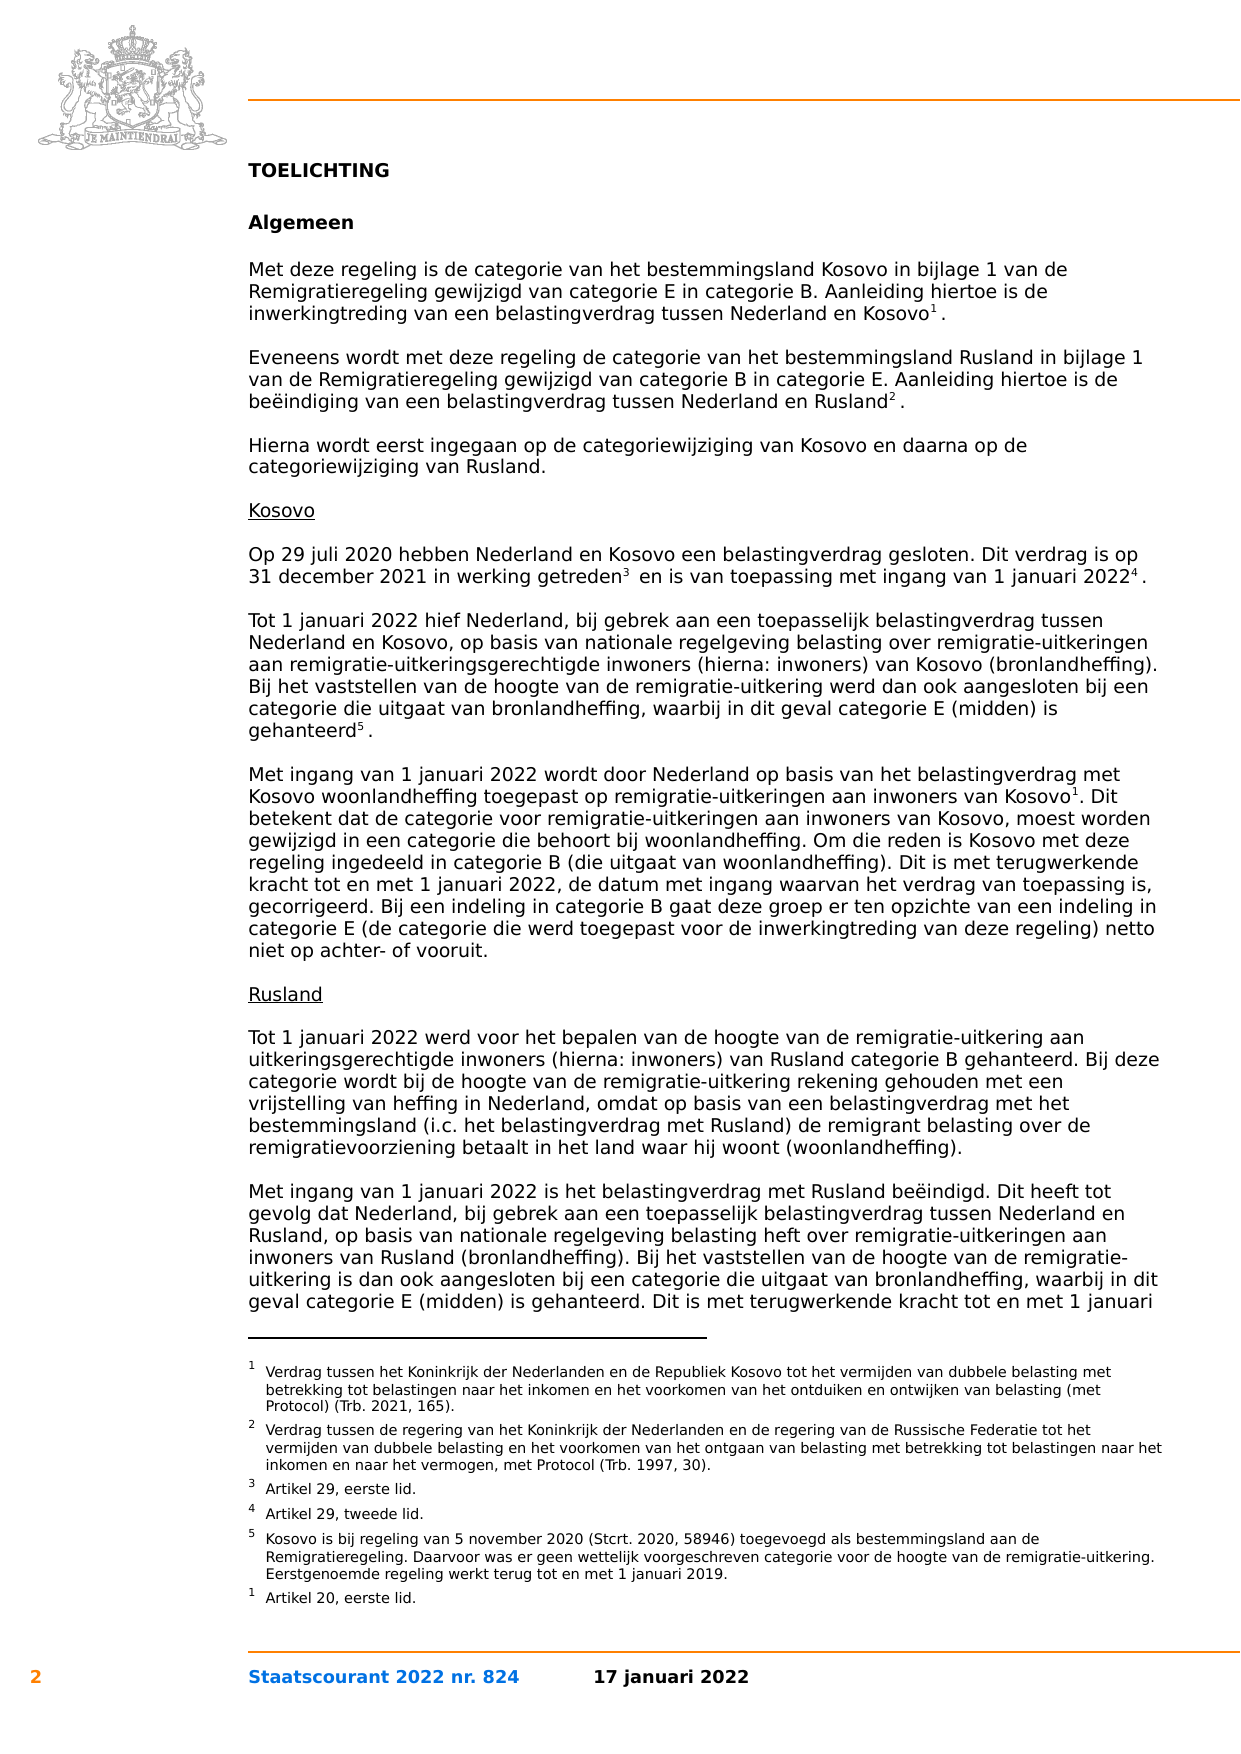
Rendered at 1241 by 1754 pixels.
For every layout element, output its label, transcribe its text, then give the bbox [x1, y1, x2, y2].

text Kosovo is bij regeling van 5 november 2020 (Stcrt. 2020, 58946) toegevoegd als bestemmingsland aan de Remigratieregeling. Daarvoor was er geen wettelijk voorgeschreven categorie voor de hoogte van de remigratie-uitkering. Eerstgenoemde regeling werkt terug tot en met 1 januari 2019. [248, 1527, 1163, 1583]
subtitle TOELICHTING [248, 160, 1163, 182]
subtitle Rusland [248, 983, 1163, 1005]
picture [38, 25, 227, 150]
text Tot 1 januari 2022 hief Nederland, bij gebrek aan een toepasselijk belastingverdrag tussen Nederland en Kosovo, op basis van nationale regelgeving belasting over remigratie-uitkeringen aan remigratie-uitkeringsgerechtigde inwoners (hierna: inwoners) van Kosovo (bronlandheffing). Bij het vaststellen van de hoogte van de remigratie-uitkering werd dan ook aangesloten bij een categorie die uitgaat van bronlandheffing, waarbij in dit geval categorie E (midden) is gehanteerd. [248, 610, 1163, 742]
text Verdrag tussen de regering van het Koninkrijk der Nederlanden en de regering van de Russische Federatie tot het vermijden van dubbele belasting en het voorkomen van het ontgaan van belasting met betrekking tot belastingen naar het inkomen en naar het vermogen, met Protocol (Trb. 1997, 30). [248, 1418, 1163, 1474]
text Artikel 20, eerste lid. [248, 1586, 1163, 1608]
text Eveneens wordt met deze regeling de categorie van het bestemmingsland Rusland in bijlage 1 van de Remigratieregeling gewijzigd van categorie B in categorie E. Aanleiding hiertoe is de beëindiging van een belastingverdrag tussen Nederland en Rusland. [248, 347, 1163, 413]
text Artikel 29, eerste lid. [248, 1477, 1163, 1499]
text Met ingang van 1 januari 2022 wordt door Nederland op basis van het belastingverdrag met Kosovo woonlandheffing toegepast op remigratie-uitkeringen aan inwoners van Kosovo. Dit betekent dat de categorie voor remigratie-uitkeringen aan inwoners van Kosovo, moest worden gewijzigd in een categorie die behoort bij woonlandheffing. Om die reden is Kosovo met deze regeling ingedeeld in categorie B (die uitgaat van woonlandheffing). Dit is met terugwerkende kracht tot en met 1 januari 2022, de datum met ingang waarvan het verdrag van toepassing is, gecorrigeerd. Bij een indeling in categorie B gaat deze groep er ten opzichte van een indeling in categorie E (de categorie die werd toegepast voor de inwerkingtreding van deze regeling) netto niet op achter- of vooruit. [248, 764, 1163, 962]
subtitle Kosovo [248, 500, 1163, 522]
text Hierna wordt eerst ingegaan op de categoriewijziging van Kosovo en daarna op de categoriewijziging van Rusland. [248, 434, 1163, 478]
text Met ingang van 1 januari 2022 is het belastingverdrag met Rusland beëindigd. Dit heeft tot gevolg dat Nederland, bij gebrek aan een toepasselijk belastingverdrag tussen Nederland en Rusland, op basis van nationale regelgeving belasting heft over remigratie-uitkeringen aan inwoners van Rusland (bronlandheffing). Bij het vaststellen van de hoogte van de remigratie-uitkering is dan ook aangesloten bij een categorie die uitgaat van bronlandheffing, waarbij in dit geval categorie E (midden) is gehanteerd. Dit is met terugwerkende kracht tot en met 1 januari [248, 1181, 1163, 1313]
subtitle Algemeen [248, 212, 1163, 234]
text Op 29 juli 2020 hebben Nederland en Kosovo een belastingverdrag gesloten. Dit verdrag is op 31 december 2021 in werking getreden en is van toepassing met ingang van 1 januari 2022. [248, 544, 1163, 588]
text Met deze regeling is de categorie van het bestemmingsland Kosovo in bijlage 1 van de Remigratieregeling gewijzigd van categorie E in categorie B. Aanleiding hiertoe is de inwerkingtreding van een belastingverdrag tussen Nederland en Kosovo. [248, 259, 1163, 325]
text Verdrag tussen het Koninkrijk der Nederlanden en de Republiek Kosovo tot het vermijden van dubbele belasting met betrekking tot belastingen naar het inkomen en het voorkomen van het ontduiken en ontwijken van belasting (met Protocol) (Trb. 2021, 165). [248, 1359, 1163, 1415]
text Artikel 29, tweede lid. [248, 1502, 1163, 1524]
text Tot 1 januari 2022 werd voor het bepalen van de hoogte van de remigratie-uitkering aan uitkeringsgerechtigde inwoners (hierna: inwoners) van Rusland categorie B gehanteerd. Bij deze categorie wordt bij de hoogte van de remigratie-uitkering rekening gehouden met een vrijstelling van heffing in Nederland, omdat op basis van een belastingverdrag met het bestemmingsland (i.c. het belastingverdrag met Rusland) de remigrant belasting over de remigratievoorziening betaalt in het land waar hij woont (woonlandheffing). [248, 1027, 1163, 1159]
